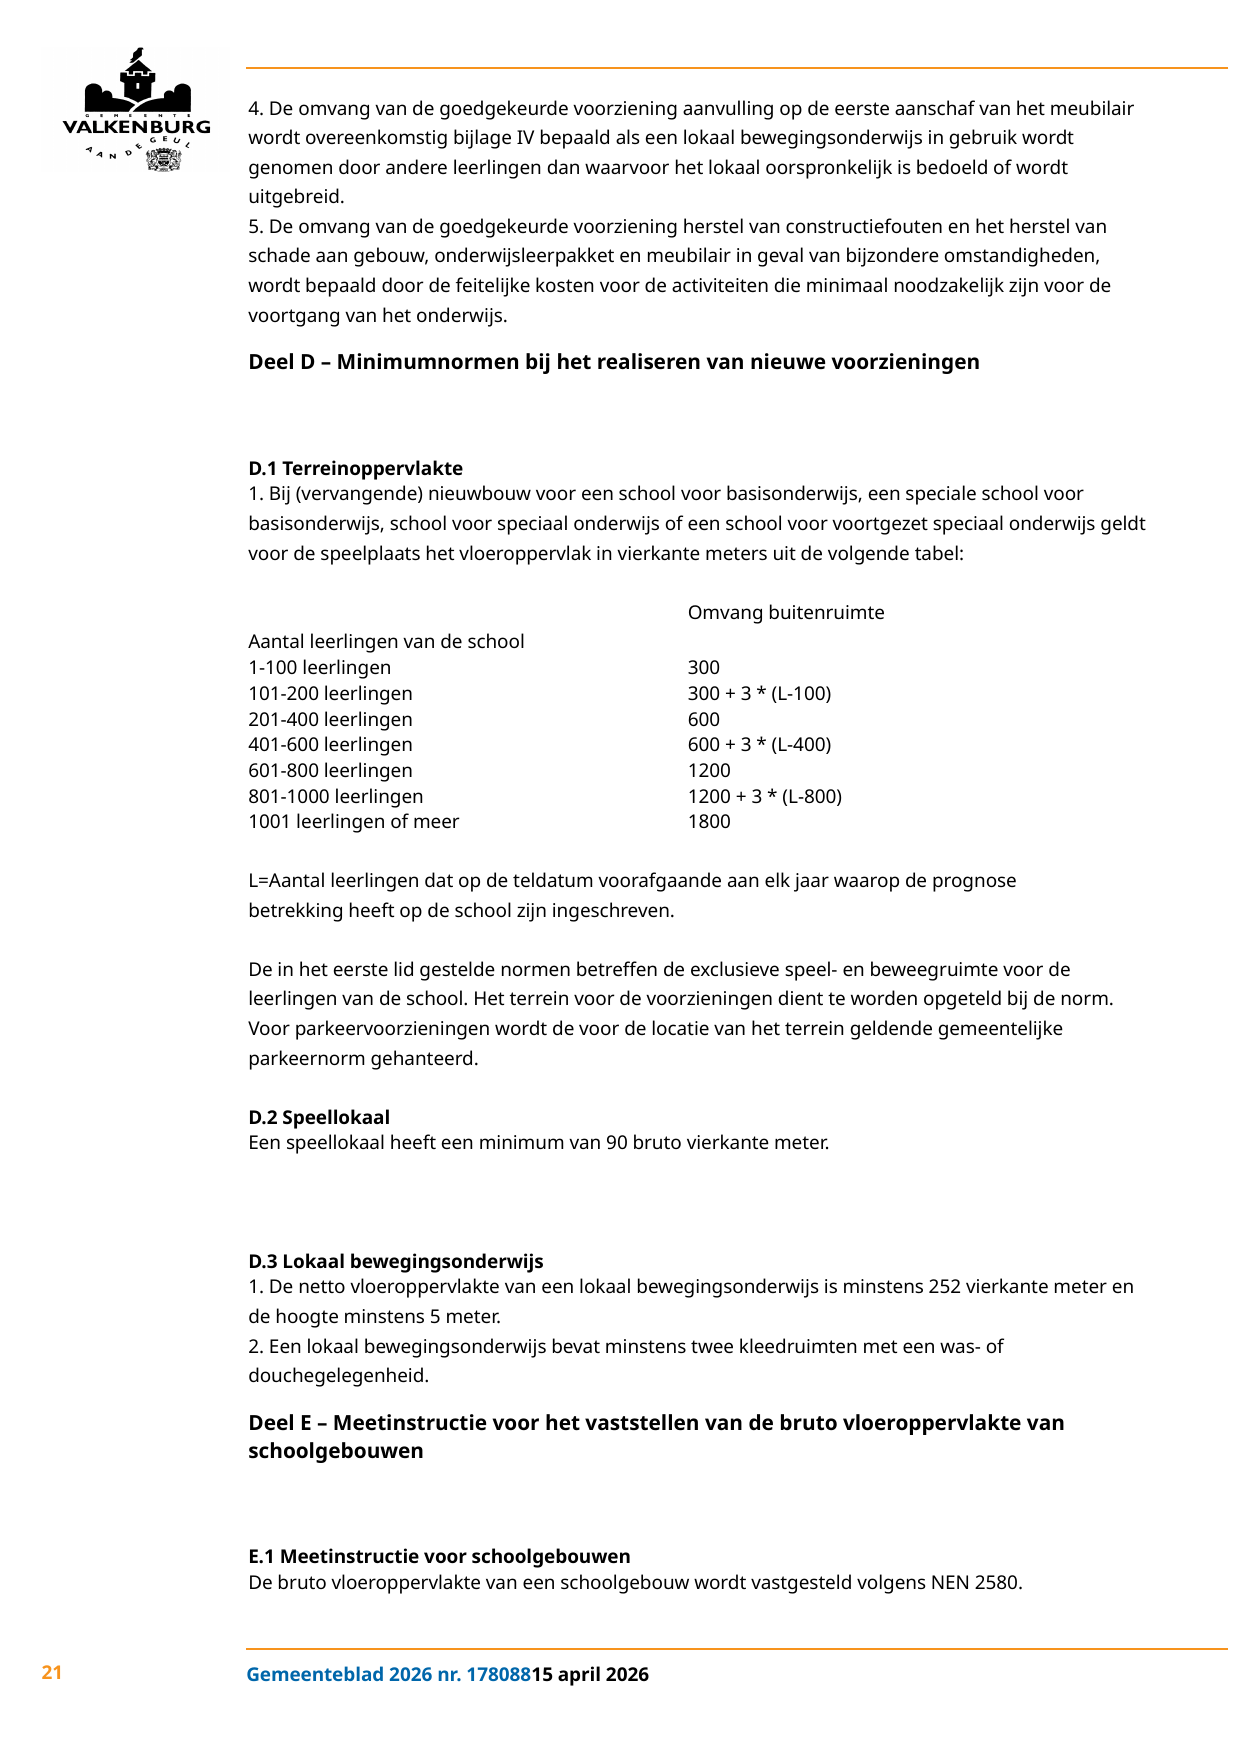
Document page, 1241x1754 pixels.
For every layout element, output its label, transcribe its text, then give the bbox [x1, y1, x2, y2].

text De bruto vloeroppervlakte van een schoolgebouw wordt vastgesteld volgens NEN 2580. [248, 1569, 1152, 1595]
text Deel D – Minimumnormen bij het realiseren van nieuwe voorzieningen [248, 347, 1152, 376]
table_header Aantal leerlingen van de school [248, 599, 688, 654]
text 1. De netto vloeroppervlakte van een lokaal bewegingsonderwijs is minstens 252 vierkante meter en de hoogte minstens 5 meter. [248, 1274, 1152, 1329]
text Een speellokaal heeft een minimum van 90 bruto vierkante meter. [248, 1129, 1152, 1155]
table_cell 1001 leerlingen of meer [248, 809, 688, 834]
table_cell 600 + 3 * (L-400) [688, 731, 1152, 757]
table_cell 1-100 leerlingen [248, 654, 688, 680]
table_header Omvang buitenruimte [688, 599, 1152, 654]
table_cell 1200 + 3 * (L-800) [688, 783, 1152, 809]
text Deel E – Meetinstructie voor het vaststellen van de bruto vloeroppervlakte van schoolgebouwen [248, 1408, 1152, 1465]
text D.2 Speellokaal [248, 1104, 1152, 1129]
table_cell 1800 [688, 809, 1152, 834]
table_cell 300 + 3 * (L-100) [688, 680, 1152, 706]
text 4. De omvang van de goedgekeurde voorziening aanvulling op de eerste aanschaf van het meubilair wordt overeenkomstig bijlage IV bepaald als een lokaal bewegingsonderwijs in gebruik wordt genomen door andere leerlingen dan waarvoor het lokaal oorspronkelijk is bedoeld of wordt uitgebreid. [248, 95, 1152, 209]
text Voor parkeervoorzieningen wordt de voor de locatie van het terrein geldende gemeentelijke parkeernorm gehanteerd. [248, 1015, 1152, 1070]
picture [41, 47, 231, 172]
text 5. De omvang van de goedgekeurde voorziening herstel van constructiefouten en het herstel van schade aan gebouw, onderwijsleerpakket en meubilair in geval van bijzondere omstandigheden, wordt bepaald door de feitelijke kosten voor de activiteiten die minimaal noodzakelijk zijn voor de voortgang van het onderwijs. [248, 213, 1152, 328]
table_cell 300 [688, 654, 1152, 680]
table_cell 1200 [688, 757, 1152, 783]
table_cell 801-1000 leerlingen [248, 783, 688, 809]
text 2. Een lokaal bewegingsonderwijs bevat minstens twee kleedruimten met een was- of douchegelegenheid. [248, 1333, 1152, 1388]
text 1. Bij (vervangende) nieuwbouw voor een school voor basisonderwijs, een speciale school voor basisonderwijs, school voor speciaal onderwijs of een school voor voortgezet speciaal onderwijs geldt voor de speelplaats het vloeroppervlak in vierkante meters uit de volgende tabel: [248, 481, 1152, 565]
text L=Aantal leerlingen dat op de teldatum voorafgaande aan elk jaar waarop de prognose [248, 867, 1152, 893]
text E.1 Meetinstructie voor schoolgebouwen [248, 1544, 1152, 1569]
table_cell 101-200 leerlingen [248, 680, 688, 706]
table_cell 201-400 leerlingen [248, 706, 688, 731]
table_cell 600 [688, 706, 1152, 731]
table_cell 401-600 leerlingen [248, 731, 688, 757]
text D.1 Terreinoppervlakte [248, 455, 1152, 481]
text De in het eerste lid gestelde normen betreffen de exclusieve speel- en beweegruimte voor de leerlingen van de school. Het terrein voor de voorzieningen dient te worden opgeteld bij de norm. [248, 956, 1152, 1011]
table_cell 601-800 leerlingen [248, 757, 688, 783]
text D.3 Lokaal bewegingsonderwijs [248, 1248, 1152, 1274]
text betrekking heeft op de school zijn ingeschreven. [248, 897, 1152, 922]
